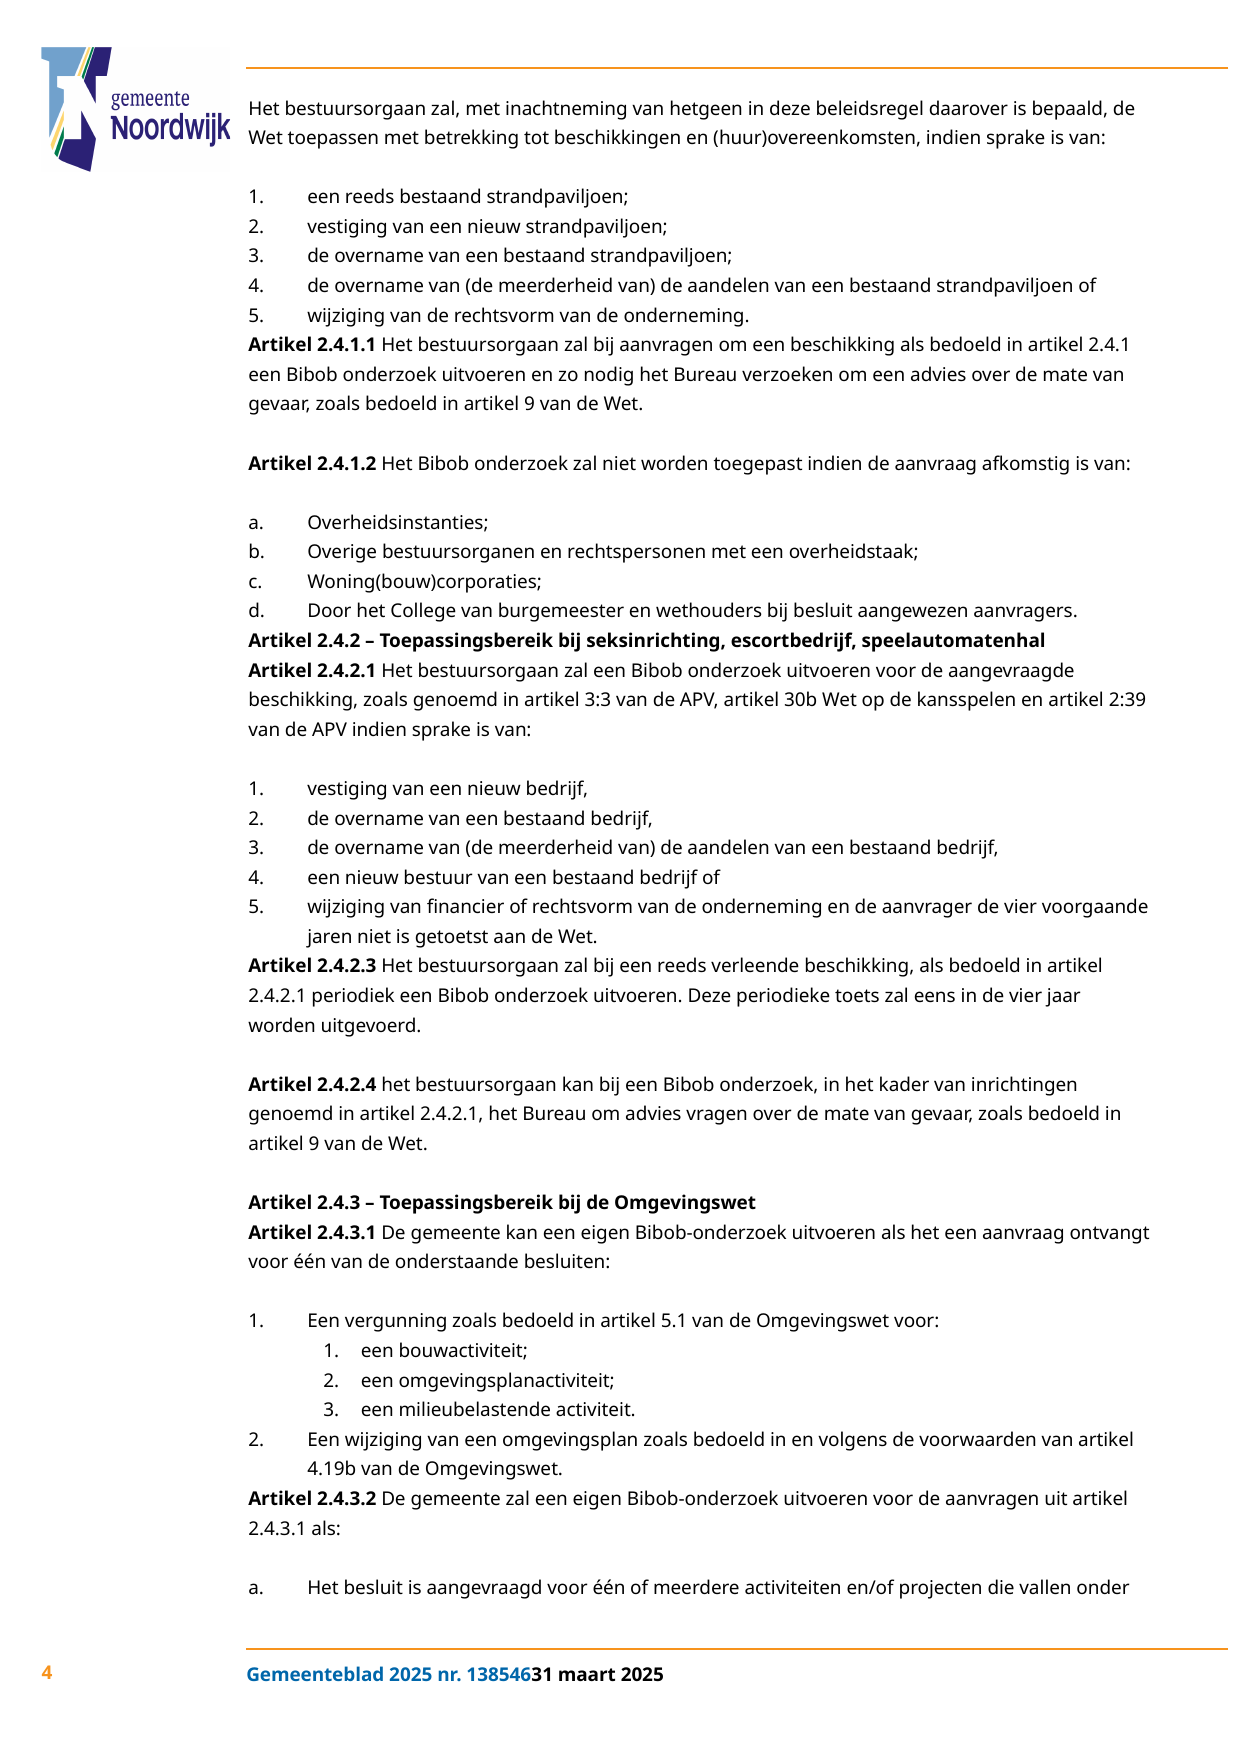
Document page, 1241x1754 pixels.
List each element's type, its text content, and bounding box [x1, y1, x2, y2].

list de overname van een bestaand bedrijf, [248, 805, 1152, 831]
list een omgevingsplanactiviteit; [323, 1367, 1152, 1393]
text Het bestuursorgaan zal, met inachtneming van hetgeen in deze beleidsregel daarover is bepaald, de Wet toepassen met betrekking tot beschikkingen en (huur)overeenkomsten, indien sprake is van: [248, 95, 1152, 150]
list een milieubelastende activiteit. [323, 1396, 1152, 1422]
list de overname van (de meerderheid van) de aandelen van een bestaand bedrijf, [248, 834, 1152, 860]
list een nieuw bestuur van een bestaand bedrijf of [248, 864, 1152, 890]
text Artikel 2.4.2.4 het bestuursorgaan kan bij een Bibob onderzoek, in het kader van inrichtingen genoemd in artikel 2.4.2.1, het Bureau om advies vragen over de mate van gevaar, zoals bedoeld in artikel 9 van de Wet. [248, 1071, 1152, 1156]
list Overige bestuursorganen en rechtspersonen met een overheidstaak; [248, 538, 1152, 564]
list wijziging van financier of rechtsvorm van de onderneming en de aanvrager de vier voorgaande jaren niet is getoetst aan de Wet. [248, 893, 1152, 949]
picture [41, 47, 231, 172]
text Artikel 2.4.2 – Toepassingsbereik bij seksinrichting, escortbedrijf, speelautomatenhal [248, 627, 1152, 653]
list de overname van (de meerderheid van) de aandelen van een bestaand strandpaviljoen of [248, 272, 1152, 298]
list wijziging van de rechtsvorm van de onderneming. [248, 302, 1152, 328]
list Een vergunning zoals bedoeld in artikel 5.1 van de Omgevingswet voor: [248, 1308, 1152, 1333]
text Artikel 2.4.1.2 Het Bibob onderzoek zal niet worden toegepast indien de aanvraag afkomstig is van: [248, 450, 1152, 476]
text Artikel 2.4.3.1 De gemeente kan een eigen Bibob-onderzoek uitvoeren als het een aanvraag ontvangt voor één van de onderstaande besluiten: [248, 1219, 1152, 1274]
list vestiging van een nieuw strandpaviljoen; [248, 213, 1152, 239]
list Woning(bouw)corporaties; [248, 568, 1152, 594]
text Artikel 2.4.3 – Toepassingsbereik bij de Omgevingswet [248, 1189, 1152, 1215]
list vestiging van een nieuw bedrijf, [248, 775, 1152, 801]
list Overheidsinstanties; [248, 509, 1152, 535]
list Het besluit is aangevraagd voor één of meerdere activiteiten en/of projecten die vallen onder [248, 1574, 1152, 1600]
list Door het College van burgemeester en wethouders bij besluit aangewezen aanvragers. [248, 598, 1152, 623]
list de overname van een bestaand strandpaviljoen; [248, 243, 1152, 268]
text Artikel 2.4.2.1 Het bestuursorgaan zal een Bibob onderzoek uitvoeren voor de aangevraagde beschikking, zoals genoemd in artikel 3:3 van de APV, artikel 30b Wet op de kansspelen en artikel 2:39 van de APV indien sprake is van: [248, 657, 1152, 742]
list een bouwactiviteit; [323, 1337, 1152, 1363]
text Artikel 2.4.3.2 De gemeente zal een eigen Bibob-onderzoek uitvoeren voor de aanvragen uit artikel 2.4.3.1 als: [248, 1485, 1152, 1541]
list een reeds bestaand strandpaviljoen; [248, 183, 1152, 209]
text Artikel 2.4.1.1 Het bestuursorgaan zal bij aanvragen om een beschikking als bedoeld in artikel 2.4.1 een Bibob onderzoek uitvoeren en zo nodig het Bureau verzoeken om een advies over de mate van gevaar, zoals bedoeld in artikel 9 van de Wet. [248, 331, 1152, 416]
text Artikel 2.4.2.3 Het bestuursorgaan zal bij een reeds verleende beschikking, als bedoeld in artikel 2.4.2.1 periodiek een Bibob onderzoek uitvoeren. Deze periodieke toets zal eens in de vier jaar worden uitgevoerd. [248, 953, 1152, 1038]
list Een wijziging van een omgevingsplan zoals bedoeld in en volgens de voorwaarden van artikel 4.19b van de Omgevingswet. [248, 1426, 1152, 1481]
